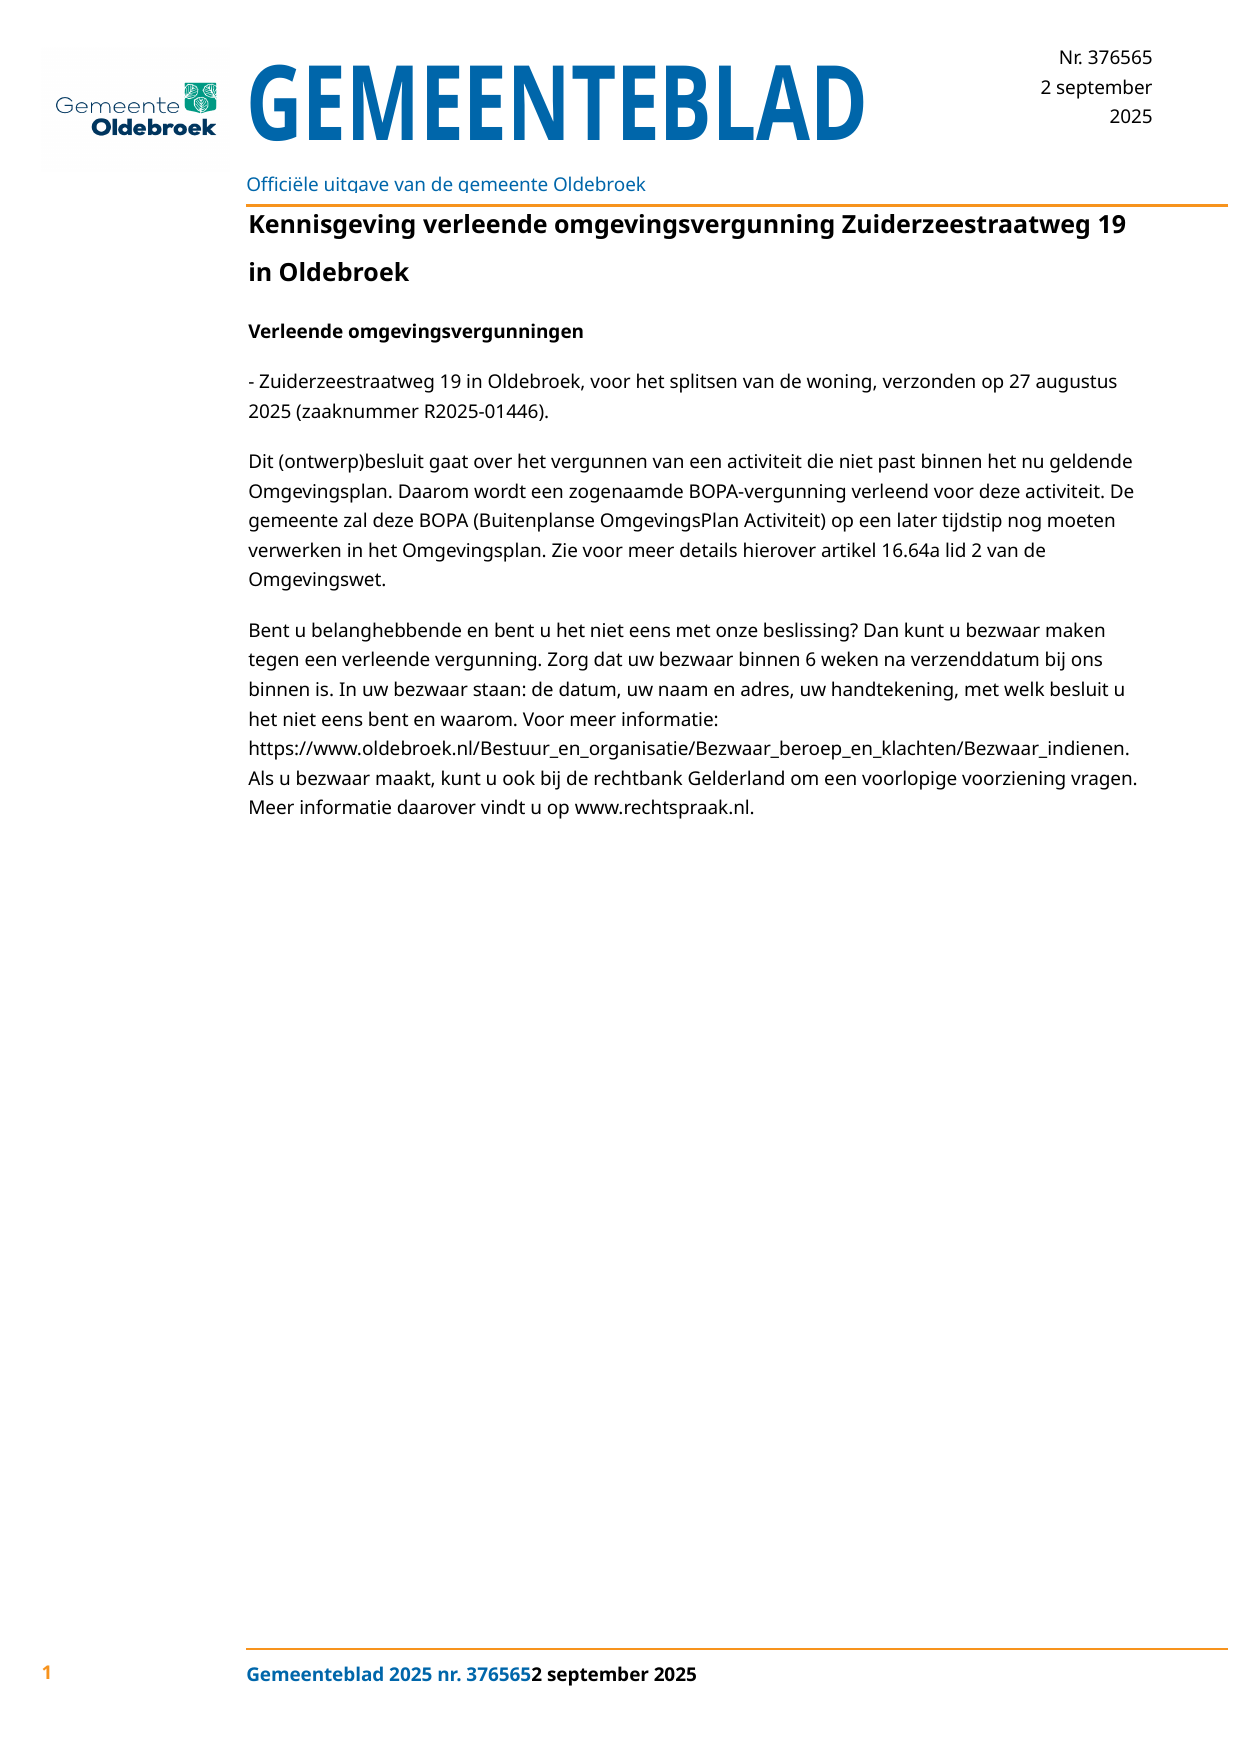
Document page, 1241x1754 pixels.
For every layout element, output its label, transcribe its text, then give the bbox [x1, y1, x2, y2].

picture [41, 47, 231, 172]
text Kennisgeving verleende omgevingsvergunning Zuiderzeestraatweg 19 in Oldebroek [248, 207, 1152, 288]
text Bent u belanghebbende en bent u het niet eens met onze beslissing? Dan kunt u bezwaar maken tegen een verleende vergunning. Zorg dat uw bezwaar binnen 6 weken na verzenddatum bij ons binnen is. In uw bezwaar staan: de datum, uw naam en adres, uw handtekening, met welk besluit u het niet eens bent en waarom. Voor meer informatie: https://www.oldebroek.nl/Bestuur_en_organisatie/Bezwaar_beroep_en_klachten/Bezwaar_indienen. Als u bezwaar maakt, kunt u ook bij de rechtbank Gelderland om een voorlopige voorziening vragen. Meer informatie daarover vindt u op www.rechtspraak.nl. [248, 617, 1152, 820]
text - Zuiderzeestraatweg 19 in Oldebroek, voor het splitsen van de woning, verzonden op 27 augustus 2025 (zaaknummer R2025-01446). [248, 368, 1152, 424]
text Dit (ontwerp)besluit gaat over het vergunnen van een activiteit die niet past binnen het nu geldende Omgevingsplan. Daarom wordt een zogenaamde BOPA-vergunning verleend voor deze activiteit. De gemeente zal deze BOPA (Buitenplanse OmgevingsPlan Activiteit) op een later tijdstip nog moeten verwerken in het Omgevingsplan. Zie voor meer details hierover artikel 16.64a lid 2 van de Omgevingswet. [248, 448, 1152, 592]
text Verleende omgevingsvergunningen [248, 318, 1152, 344]
